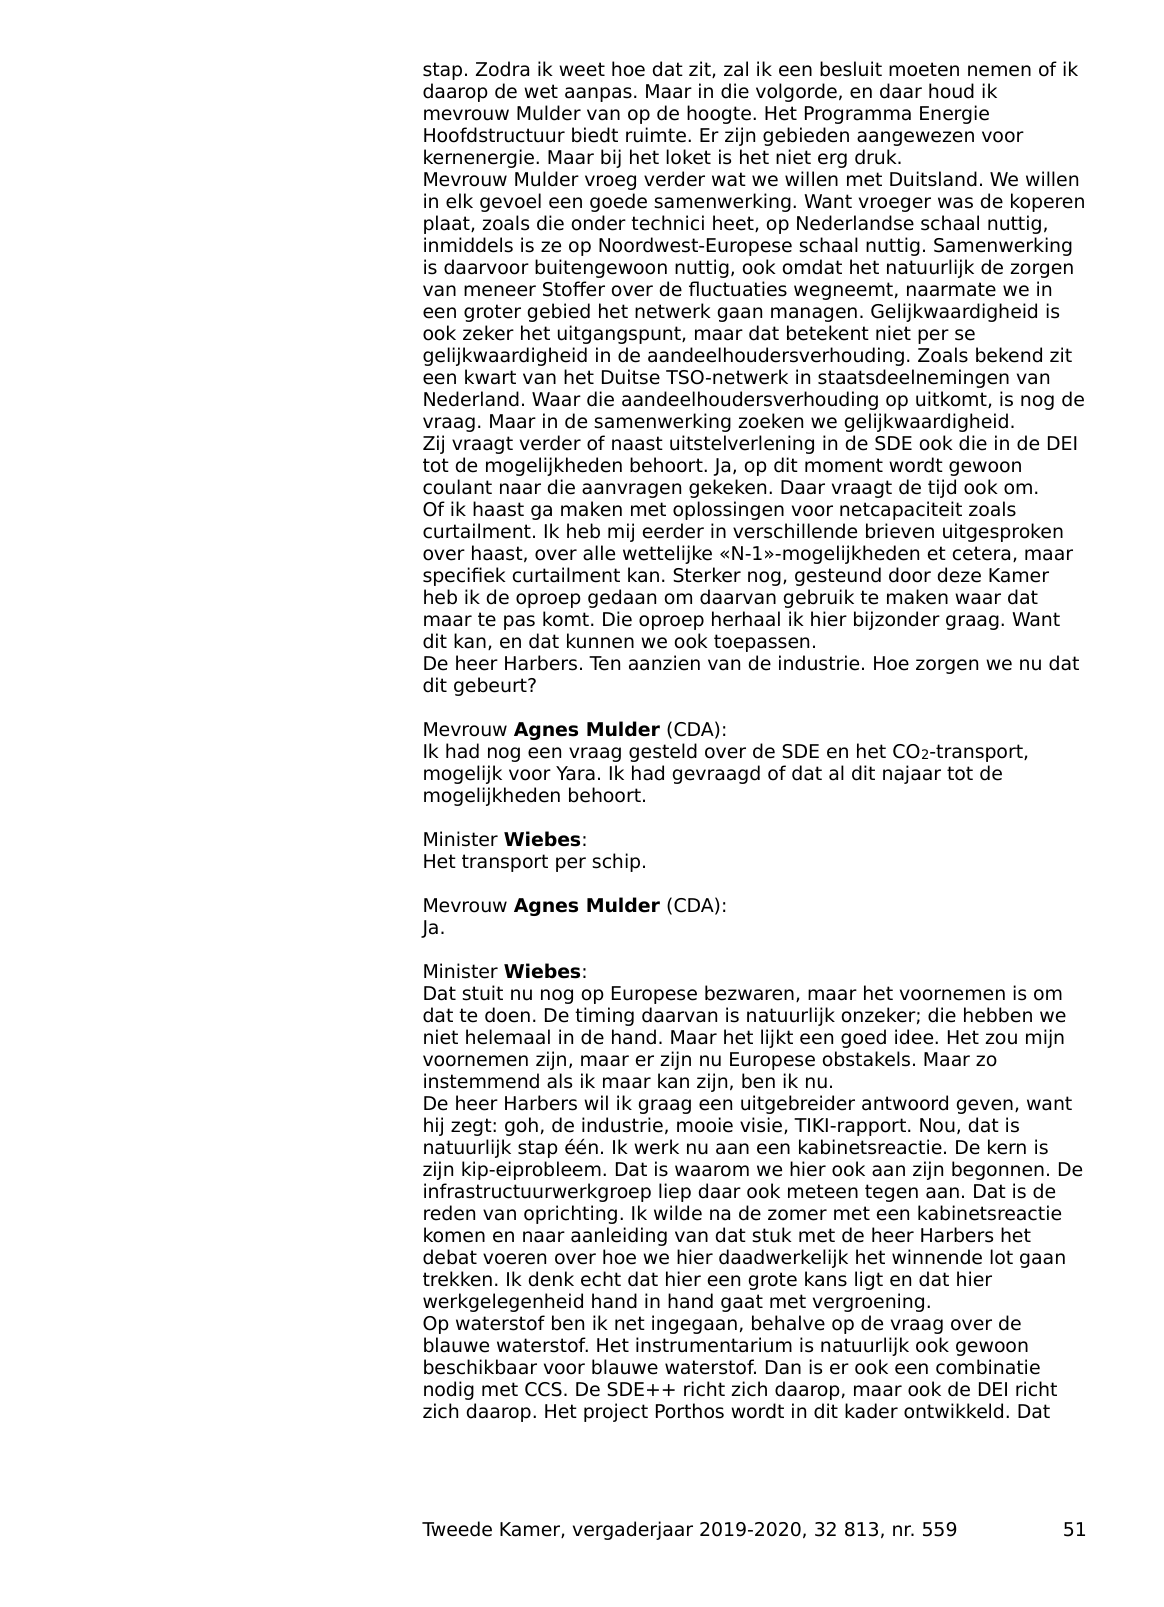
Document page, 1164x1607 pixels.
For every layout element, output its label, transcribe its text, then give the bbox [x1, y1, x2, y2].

text Het transport per schip. [422, 851, 1087, 873]
text Dat stuit nu nog op Europese bezwaren, maar het voornemen is om dat te doen. De timing daarvan is natuurlijk onzeker; die hebben we niet helemaal in de hand. Maar het lijkt een goed idee. Het zou mijn voornemen zijn, maar er zijn nu Europese obstakels. Maar zo instemmend als ik maar kan zijn, ben ik nu. [422, 983, 1087, 1093]
text Of ik haast ga maken met oplossingen voor netcapaciteit zoals curtailment. Ik heb mij eerder in verschillende brieven uitgesproken over haast, over alle wettelijke «N-1»-mogelijkheden et cetera, maar specifiek curtailment kan. Sterker nog, gesteund door deze Kamer heb ik de oproep gedaan om daarvan gebruik te maken waar dat maar te pas komt. Die oproep herhaal ik hier bijzonder graag. Want dit kan, en dat kunnen we ook toepassen. [422, 499, 1087, 652]
text Minister Wiebes: [422, 961, 1087, 983]
text Mevrouw Agnes Mulder (CDA): [422, 719, 1087, 741]
text stap. Zodra ik weet hoe dat zit, zal ik een besluit moeten nemen of ik daarop de wet aanpas. Maar in die volgorde, en daar houd ik mevrouw Mulder van op de hoogte. Het Programma Energie Hoofdstructuur biedt ruimte. Er zijn gebieden aangewezen voor kernenergie. Maar bij het loket is het niet erg druk. [422, 59, 1087, 169]
text De heer Harbers. Ten aanzien van de industrie. Hoe zorgen we nu dat dit gebeurt? [422, 652, 1087, 696]
text Op waterstof ben ik net ingegaan, behalve op de vraag over de blauwe waterstof. Het instrumentarium is natuurlijk ook gewoon beschikbaar voor blauwe waterstof. Dan is er ook een combinatie nodig met CCS. De SDE++ richt zich daarop, maar ook de DEI richt zich daarop. Het project Porthos wordt in dit kader ontwikkeld. Dat [422, 1313, 1087, 1423]
text Minister Wiebes: [422, 829, 1087, 851]
text Mevrouw Agnes Mulder (CDA): [422, 895, 1087, 917]
text De heer Harbers wil ik graag een uitgebreider antwoord geven, want hij zegt: goh, de industrie, mooie visie, TIKI-rapport. Nou, dat is natuurlijk stap één. Ik werk nu aan een kabinetsreactie. De kern is zijn kip-eiprobleem. Dat is waarom we hier ook aan zijn begonnen. De infrastructuurwerkgroep liep daar ook meteen tegen aan. Dat is de reden van oprichting. Ik wilde na de zomer met een kabinetsreactie komen en naar aanleiding van dat stuk met de heer Harbers het debat voeren over hoe we hier daadwerkelijk het winnende lot gaan trekken. Ik denk echt dat hier een grote kans ligt en dat hier werkgelegenheid hand in hand gaat met vergroening. [422, 1093, 1087, 1313]
text Zij vraagt verder of naast uitstelverlening in de SDE ook die in de DEI tot de mogelijkheden behoort. Ja, op dit moment wordt gewoon coulant naar die aanvragen gekeken. Daar vraagt de tijd ook om. [422, 433, 1087, 499]
text Mevrouw Mulder vroeg verder wat we willen met Duitsland. We willen in elk gevoel een goede samenwerking. Want vroeger was de koperen plaat, zoals die onder technici heet, op Nederlandse schaal nuttig, inmiddels is ze op Noordwest-Europese schaal nuttig. Samenwerking is daarvoor buitengewoon nuttig, ook omdat het natuurlijk de zorgen van meneer Stoffer over de fluctuaties wegneemt, naarmate we in een groter gebied het netwerk gaan managen. Gelijkwaardigheid is ook zeker het uitgangspunt, maar dat betekent niet per se gelijkwaardigheid in de aandeelhoudersverhouding. Zoals bekend zit een kwart van het Duitse TSO-netwerk in staatsdeelnemingen van Nederland. Waar die aandeelhoudersverhouding op uitkomt, is nog de vraag. Maar in de samenwerking zoeken we gelijkwaardigheid. [422, 169, 1087, 433]
text Ja. [422, 917, 1087, 939]
text Ik had nog een vraag gesteld over de SDE en het CO2-transport, mogelijk voor Yara. Ik had gevraagd of dat al dit najaar tot de mogelijkheden behoort. [422, 741, 1087, 807]
